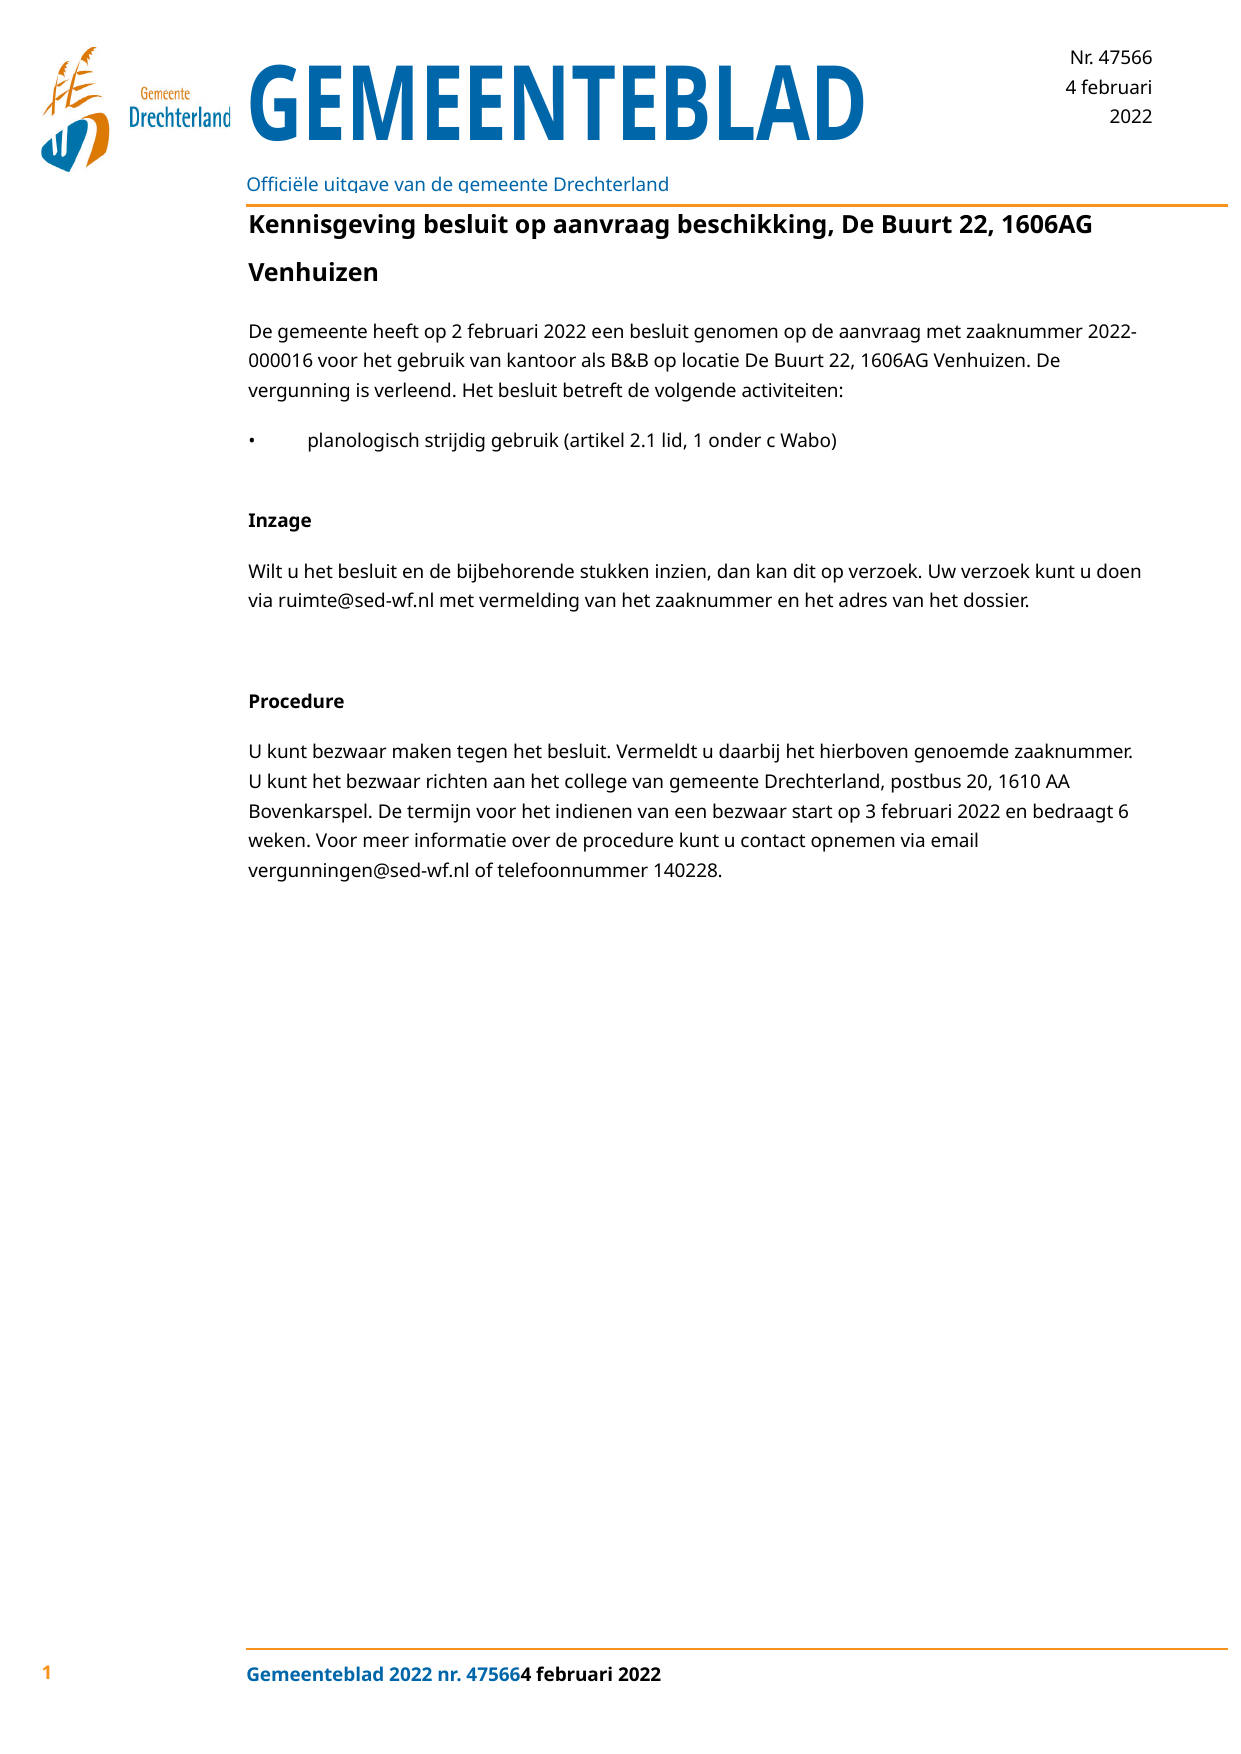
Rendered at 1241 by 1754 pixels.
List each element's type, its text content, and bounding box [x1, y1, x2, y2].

text Procedure [248, 688, 1152, 714]
text Inzage [248, 507, 1152, 533]
picture [41, 158, 64, 172]
text De gemeente heeft op 2 februari 2022 een besluit genomen op de aanvraag met zaaknummer 2022-000016 voor het gebruik van kantoor als B&B op locatie De Buurt 22, 1606AG Venhuizen. De vergunning is verleend. Het besluit betreft de volgende activiteiten: [248, 318, 1152, 403]
text Wilt u het besluit en de bijbehorende stukken inzien, dan kan dit op verzoek. Uw verzoek kunt u doen via ruimte@sed-wf.nl met vermelding van het zaaknummer en het adres van het dossier. [248, 558, 1152, 613]
list planologisch strijdig gebruik (artikel 2.1 lid, 1 onder c Wabo) [248, 427, 1152, 453]
picture [226, 115, 231, 124]
picture [41, 47, 231, 172]
text U kunt bezwaar maken tegen het besluit. Vermeldt u daarbij het hierboven genoemde zaaknummer. U kunt het bezwaar richten aan het college van gemeente Drechterland, postbus 20, 1610 AA Bovenkarspel. De termijn voor het indienen van een bezwaar start op 3 februari 2022 en bedraagt 6 weken. Voor meer informatie over de procedure kunt u contact opnemen via email vergunningen@sed-wf.nl of telefoonnummer 140228. [248, 739, 1152, 883]
text Kennisgeving besluit op aanvraag beschikking, De Buurt 22, 1606AG Venhuizen [248, 207, 1152, 288]
